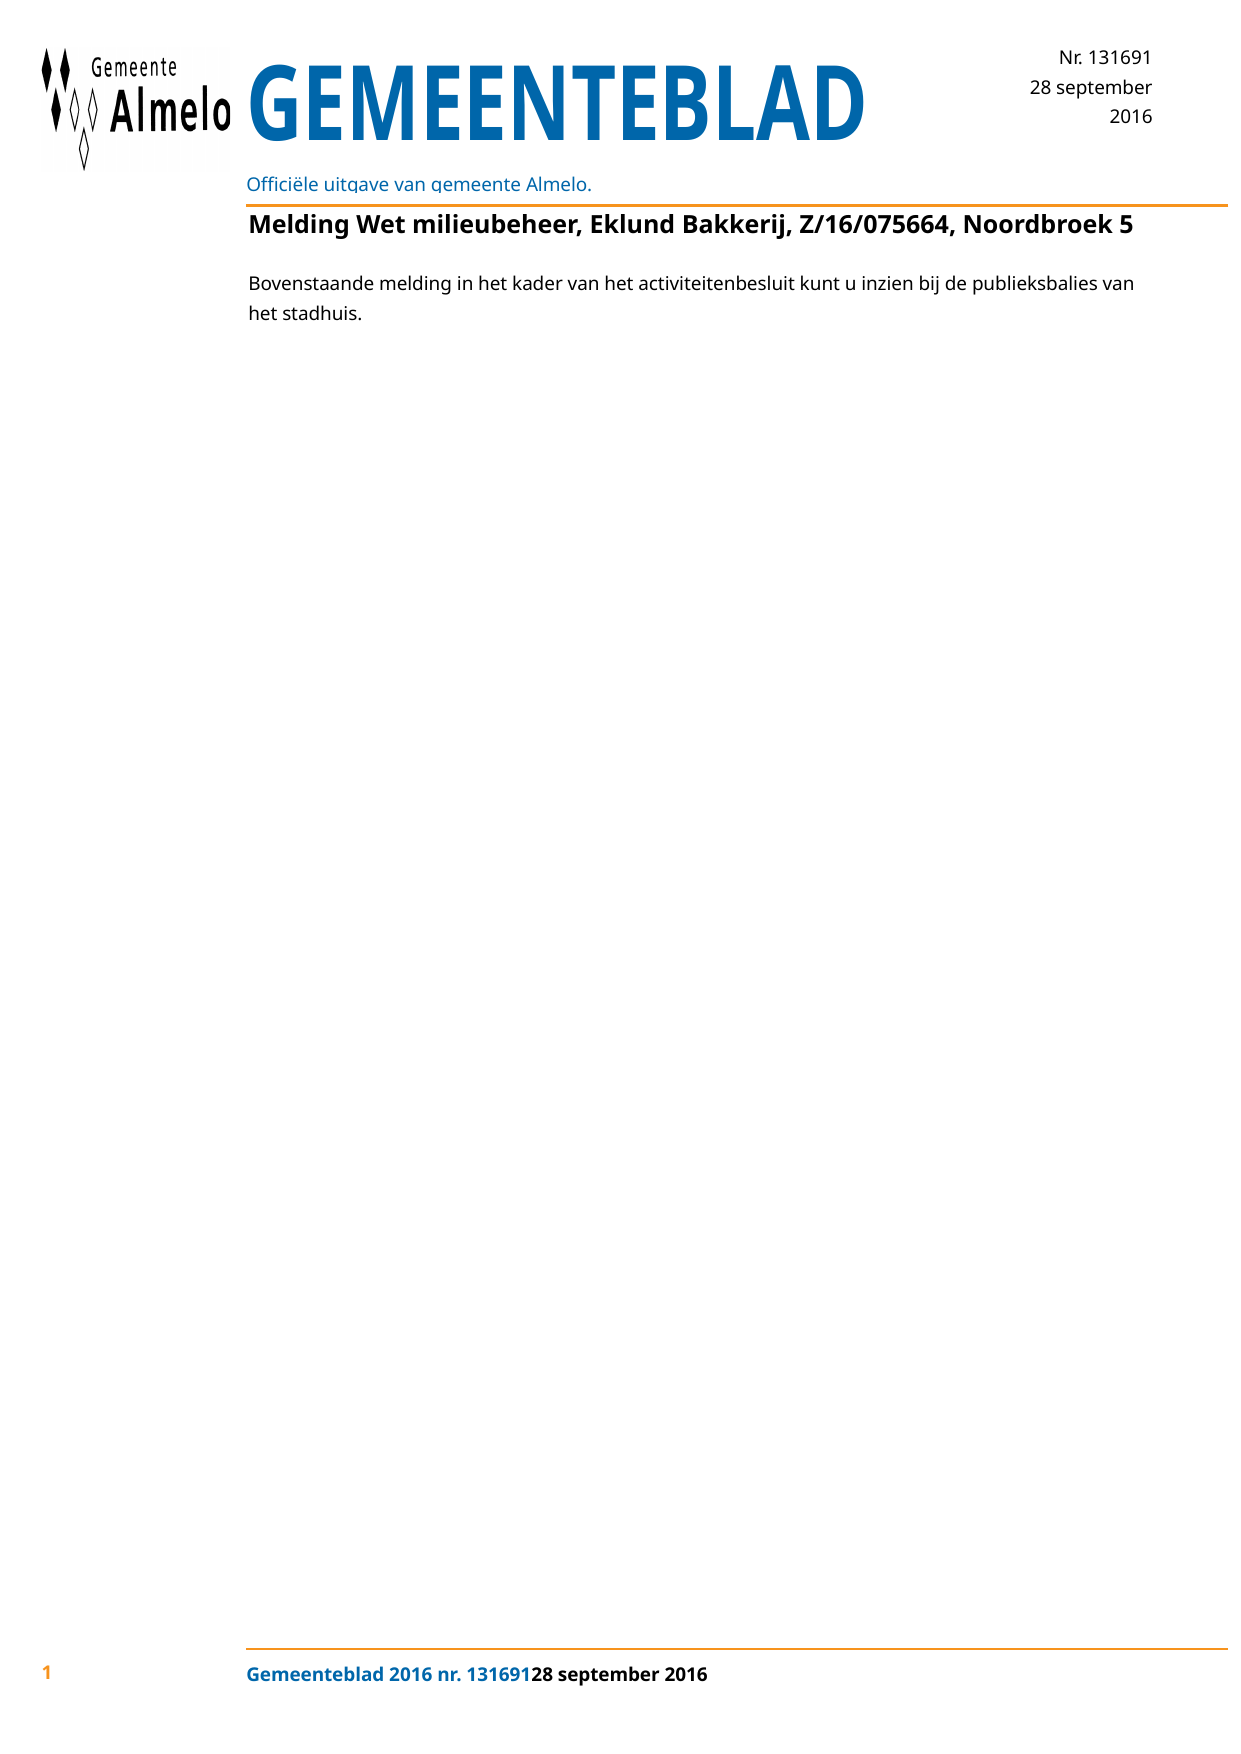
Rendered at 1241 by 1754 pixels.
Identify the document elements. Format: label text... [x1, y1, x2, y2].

text Bovenstaande melding in het kader van het activiteitenbesluit kunt u inzien bij de publieksbalies van het stadhuis. [248, 270, 1152, 326]
text Melding Wet milieubeheer, Eklund Bakkerij, Z/16/075664, Noordbroek 5 [248, 207, 1152, 241]
picture [41, 47, 231, 172]
